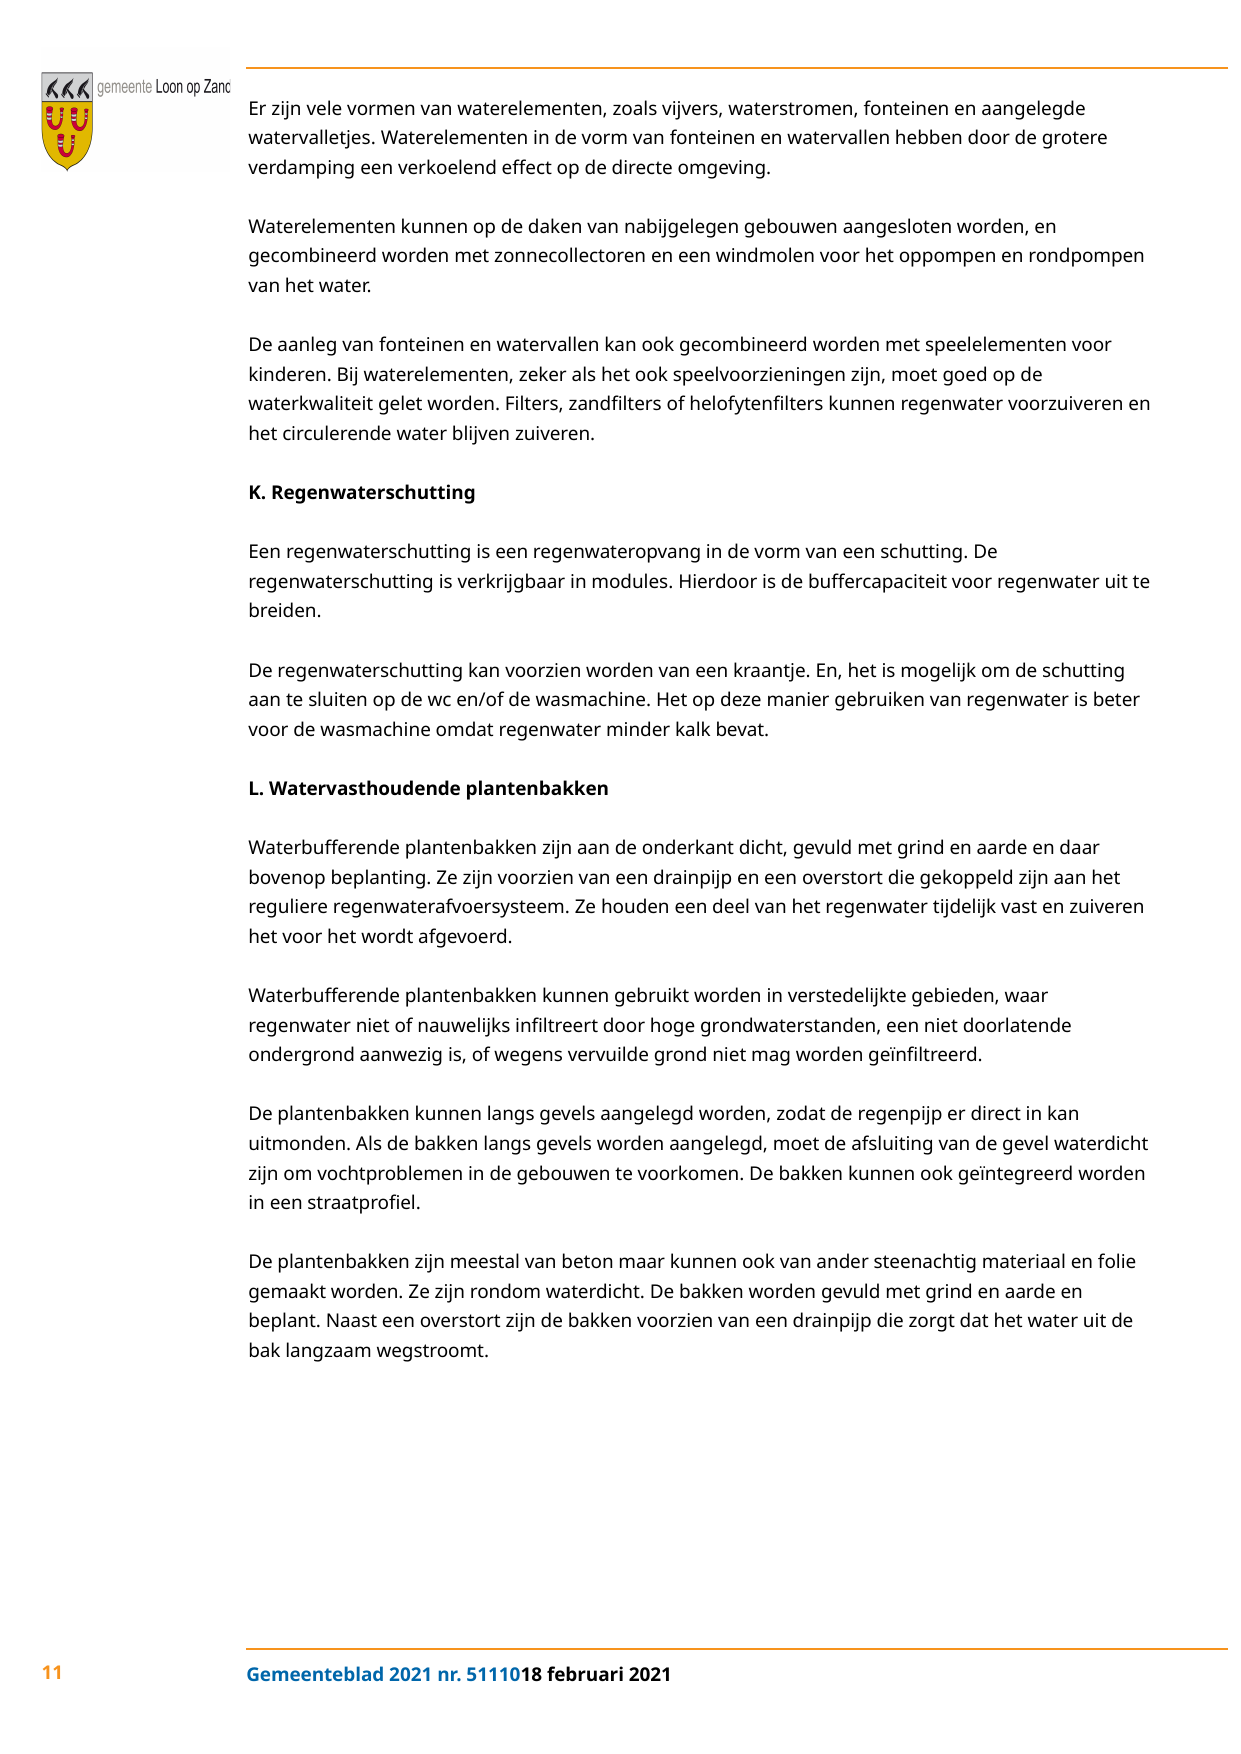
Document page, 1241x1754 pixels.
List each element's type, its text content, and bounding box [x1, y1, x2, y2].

text L. Watervasthoudende plantenbakken [248, 775, 1152, 801]
text Waterbufferende plantenbakken kunnen gebruikt worden in verstedelijkte gebieden, waar regenwater niet of nauwelijks infiltreert door hoge grondwaterstanden, een niet doorlatende ondergrond aanwezig is, of wegens vervuilde grond niet mag worden geïnfiltreerd. [248, 982, 1152, 1067]
text De plantenbakken kunnen langs gevels aangelegd worden, zodat de regenpijp er direct in kan uitmonden. Als de bakken langs gevels worden aangelegd, moet de afsluiting van de gevel waterdicht zijn om vochtproblemen in de gebouwen te voorkomen. De bakken kunnen ook geïntegreerd worden in een straatprofiel. [248, 1101, 1152, 1215]
text De aanleg van fonteinen en watervallen kan ook gecombineerd worden met speelelementen voor kinderen. Bij waterelementen, zeker als het ook speelvoorzieningen zijn, moet goed op de waterkwaliteit gelet worden. Filters, zandfilters of helofytenfilters kunnen regenwater voorzuiveren en het circulerende water blijven zuiveren. [248, 331, 1152, 446]
text Waterbufferende plantenbakken zijn aan de onderkant dicht, gevuld met grind en aarde en daar bovenop beplanting. Ze zijn voorzien van een drainpijp en een overstort die gekoppeld zijn aan het reguliere regenwaterafvoersysteem. Ze houden een deel van het regenwater tijdelijk vast en zuiveren het voor het wordt afgevoerd. [248, 834, 1152, 949]
text De regenwaterschutting kan voorzien worden van een kraantje. En, het is mogelijk om de schutting aan te sluiten op de wc en/of de wasmachine. Het op deze manier gebruiken van regenwater is beter voor de wasmachine omdat regenwater minder kalk bevat. [248, 657, 1152, 742]
text Waterelementen kunnen op de daken van nabijgelegen gebouwen aangesloten worden, en gecombineerd worden met zonnecollectoren en een windmolen voor het oppompen en rondpompen van het water. [248, 213, 1152, 298]
text Er zijn vele vormen van waterelementen, zoals vijvers, waterstromen, fonteinen en aangelegde watervalletjes. Waterelementen in de vorm van fonteinen en watervallen hebben door de grotere verdamping een verkoelend effect op de directe omgeving. [248, 95, 1152, 180]
text Een regenwaterschutting is een regenwateropvang in de vorm van een schutting. De regenwaterschutting is verkrijgbaar in modules. Hierdoor is de buffercapaciteit voor regenwater uit te breiden. [248, 538, 1152, 623]
text K. Regenwaterschutting [248, 479, 1152, 505]
picture [41, 47, 231, 172]
text De plantenbakken zijn meestal van beton maar kunnen ook van ander steenachtig materiaal en folie gemaakt worden. Ze zijn rondom waterdicht. De bakken worden gevuld met grind en aarde en beplant. Naast een overstort zijn de bakken voorzien van een drainpijp die zorgt dat het water uit de bak langzaam wegstroomt. [248, 1248, 1152, 1363]
